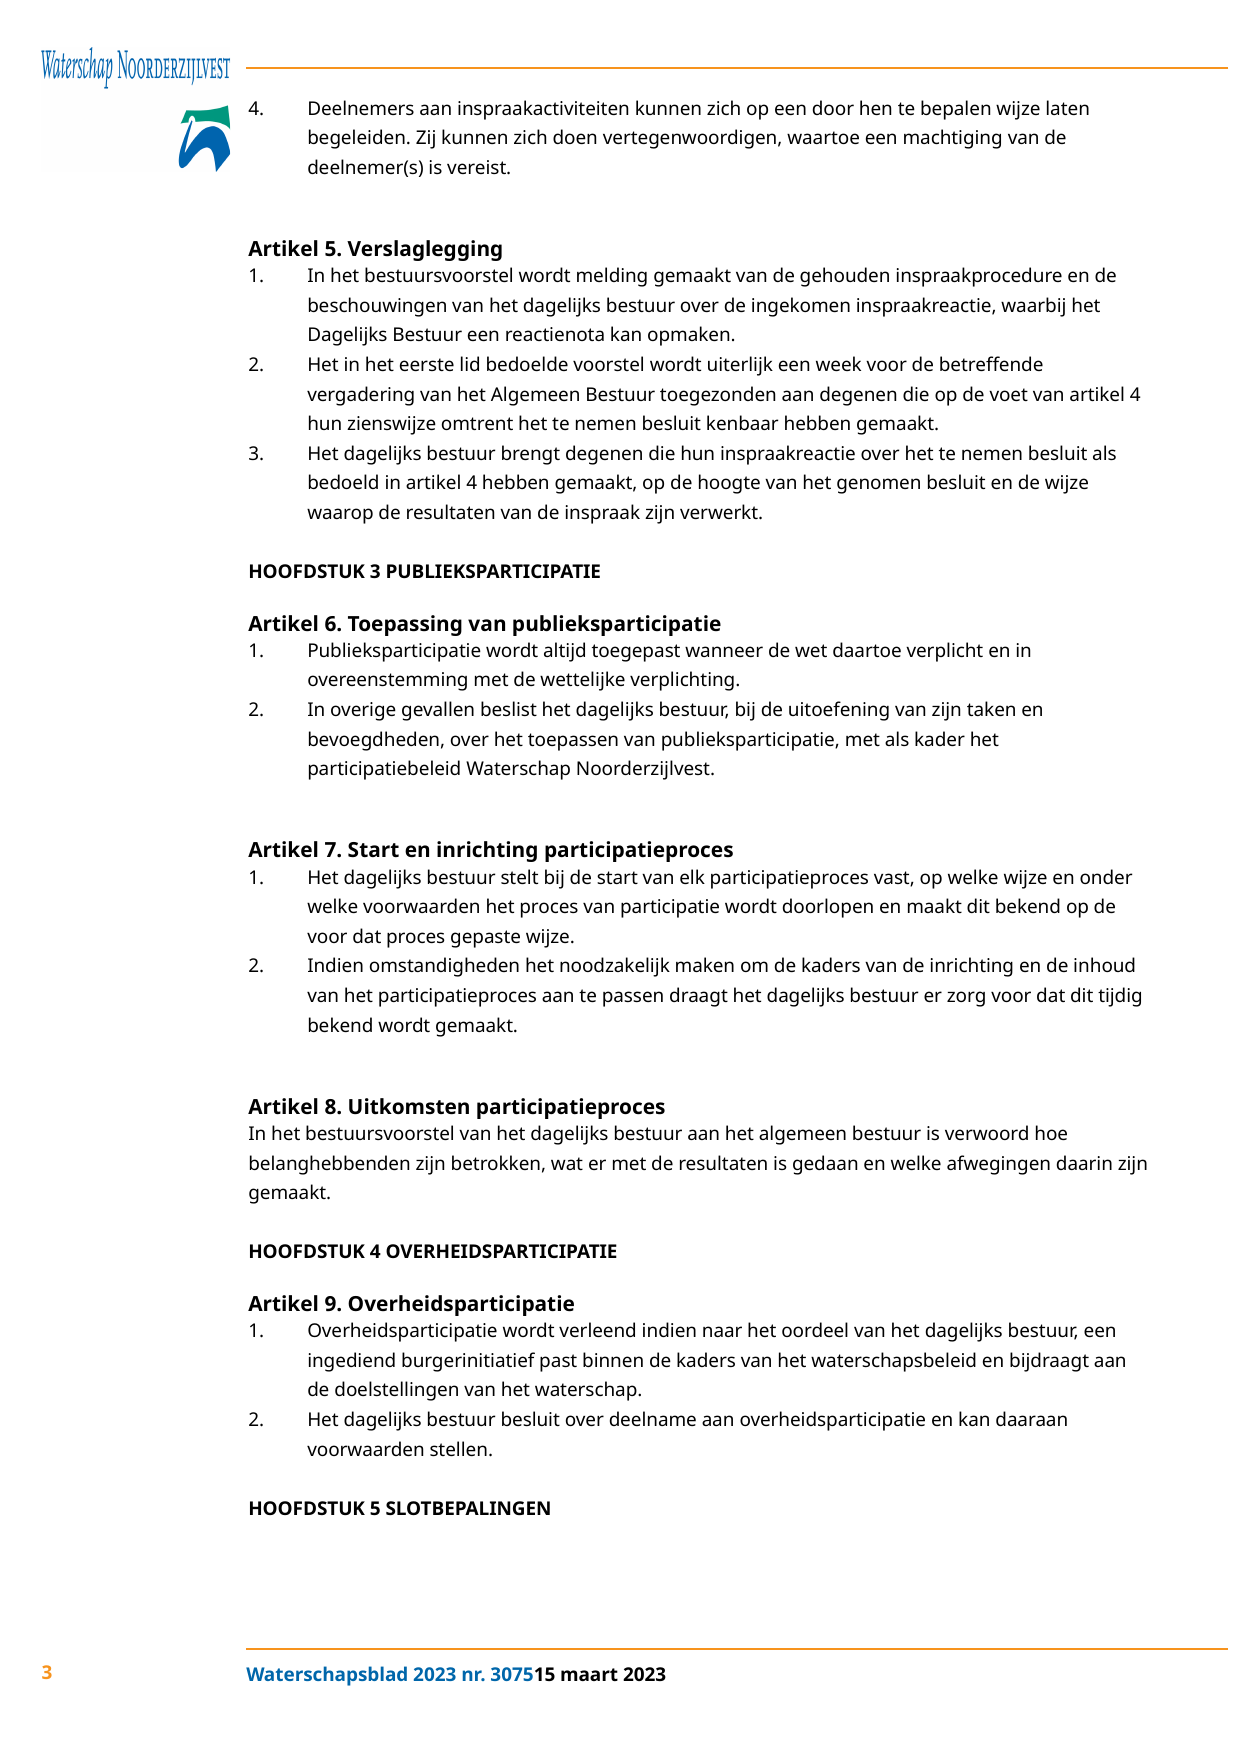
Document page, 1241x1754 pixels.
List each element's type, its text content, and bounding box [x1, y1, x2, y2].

list Het dagelijks bestuur brengt degenen die hun inspraakreactie over het te nemen besluit als bedoeld in artikel 4 hebben gemaakt, op de hoogte van het genomen besluit en de wijze waarop de resultaten van de inspraak zijn verwerkt. [248, 440, 1152, 525]
text Artikel 5. Verslaglegging [248, 234, 1152, 262]
text Artikel 6. Toepassing van publieksparticipatie [248, 609, 1152, 637]
list Indien omstandigheden het noodzakelijk maken om de kaders van de inrichting en de inhoud van het participatieproces aan te passen draagt het dagelijks bestuur er zorg voor dat dit tijdig bekend wordt gemaakt. [248, 953, 1152, 1037]
list Het dagelijks bestuur stelt bij de start van elk participatieproces vast, op welke wijze en onder welke voorwaarden het proces van participatie wordt doorlopen en maakt dit bekend op de voor dat proces gepaste wijze. [248, 864, 1152, 949]
list In het bestuursvoorstel wordt melding gemaakt van de gehouden inspraakprocedure en de beschouwingen van het dagelijks bestuur over de ingekomen inspraakreactie, waarbij het Dagelijks Bestuur een reactienota kan opmaken. [248, 262, 1152, 347]
text Artikel 7. Start en inrichting participatieproces [248, 835, 1152, 864]
text HOOFDSTUK 3 PUBLIEKSPARTICIPATIE [248, 558, 1152, 584]
list Publieksparticipatie wordt altijd toegepast wanneer de wet daartoe verplicht en in overeenstemming met de wettelijke verplichting. [248, 637, 1152, 692]
list Deelnemers aan inspraakactiviteiten kunnen zich op een door hen te bepalen wijze laten begeleiden. Zij kunnen zich doen vertegenwoordigen, waartoe een machtiging van de deelnemer(s) is vereist. [248, 95, 1152, 180]
picture [41, 47, 231, 172]
text Artikel 8. Uitkomsten participatieproces [248, 1092, 1152, 1120]
list Het in het eerste lid bedoelde voorstel wordt uiterlijk een week voor de betreffende vergadering van het Algemeen Bestuur toegezonden aan degenen die op de voet van artikel 4 hun zienswijze omtrent het te nemen besluit kenbaar hebben gemaakt. [248, 351, 1152, 436]
list In overige gevallen beslist het dagelijks bestuur, bij de uitoefening van zijn taken en bevoegdheden, over het toepassen van publieksparticipatie, met als kader het participatiebeleid Waterschap Noorderzijlvest. [248, 696, 1152, 781]
text HOOFDSTUK 4 OVERHEIDSPARTICIPATIE [248, 1238, 1152, 1264]
text In het bestuursvoorstel van het dagelijks bestuur aan het algemeen bestuur is verwoord hoe belanghebbenden zijn betrokken, wat er met de resultaten is gedaan en welke afwegingen daarin zijn gemaakt. [248, 1120, 1152, 1205]
list Overheidsparticipatie wordt verleend indien naar het oordeel van het dagelijks bestuur, een ingediend burgerinitiatief past binnen de kaders van het waterschapsbeleid en bijdraagt aan de doelstellingen van het waterschap. [248, 1317, 1152, 1402]
text HOOFDSTUK 5 SLOTBEPALINGEN [248, 1495, 1152, 1521]
list Het dagelijks bestuur besluit over deelname aan overheidsparticipatie en kan daaraan voorwaarden stellen. [248, 1406, 1152, 1461]
text Artikel 9. Overheidsparticipatie [248, 1289, 1152, 1317]
